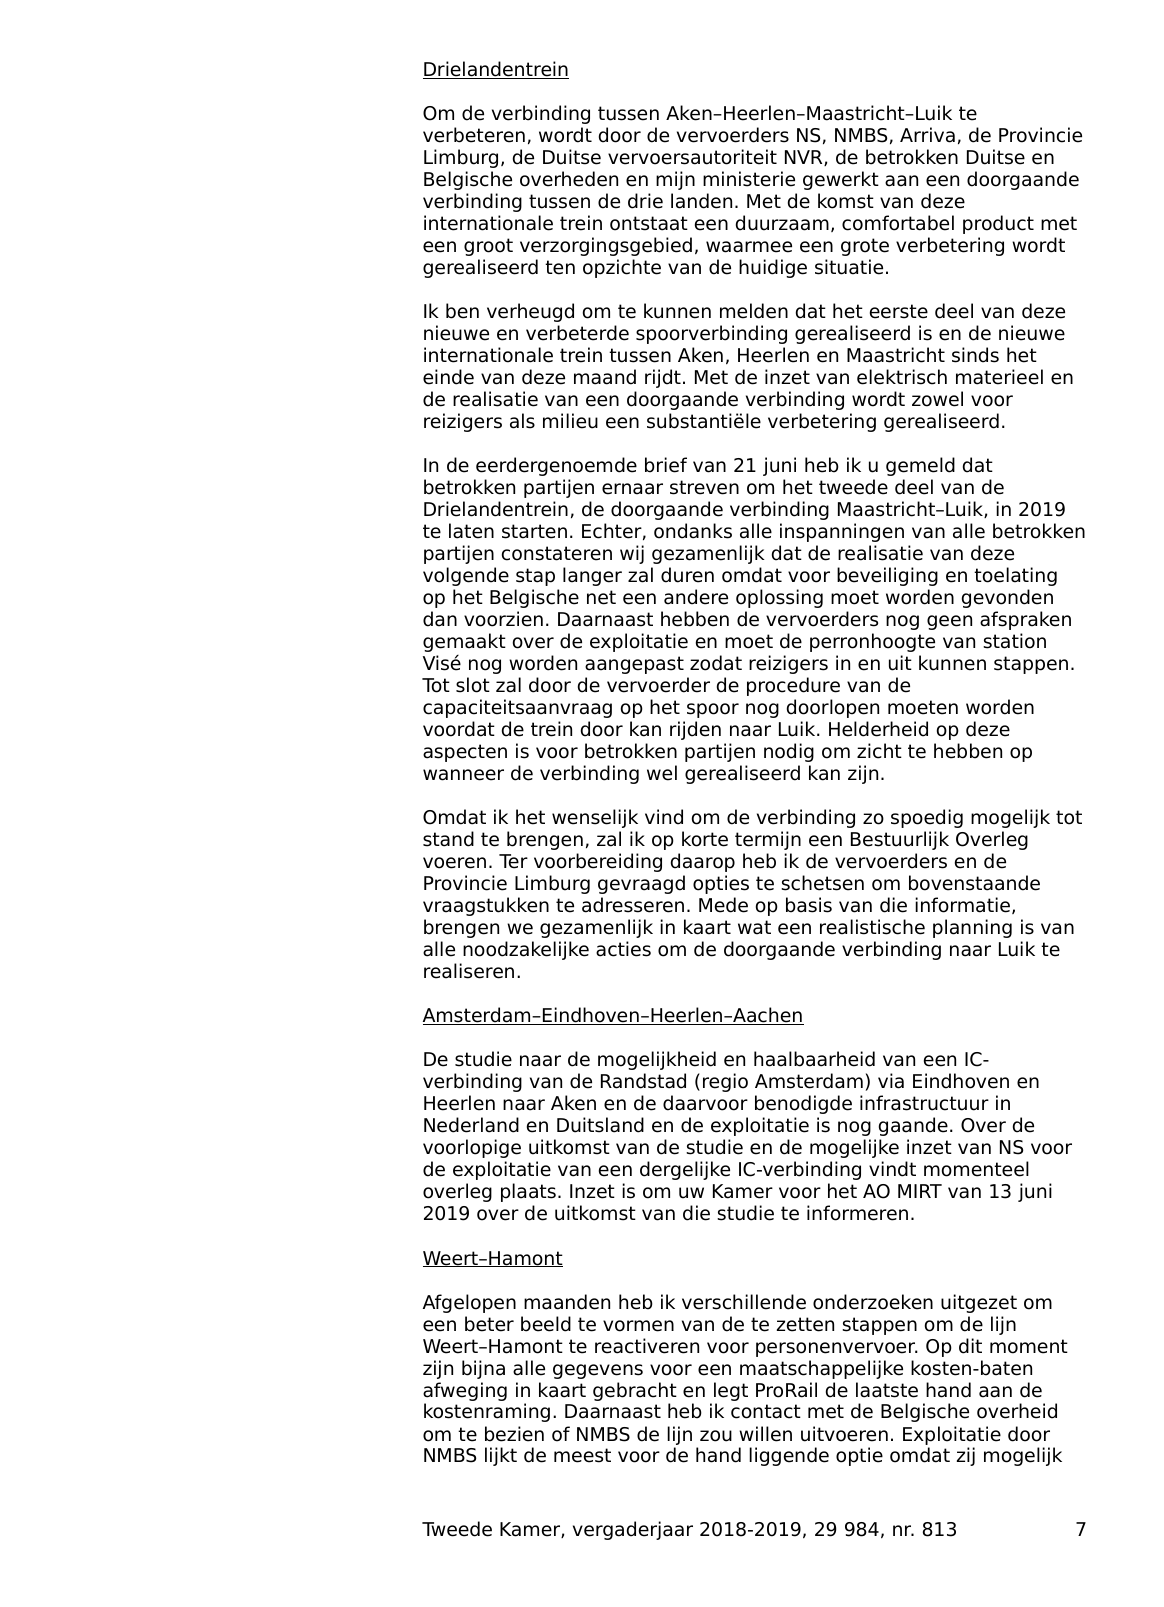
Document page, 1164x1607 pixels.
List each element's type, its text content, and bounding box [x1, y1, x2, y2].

subtitle Weert–Hamont [422, 1247, 1087, 1269]
text Afgelopen maanden heb ik verschillende onderzoeken uitgezet om een beter beeld te vormen van de te zetten stappen om de lijn Weert–Hamont te reactiveren voor personenvervoer. Op dit moment zijn bijna alle gegevens voor een maatschappelijke kosten-baten afweging in kaart gebracht en legt ProRail de laatste hand aan de kostenraming. Daarnaast heb ik contact met de Belgische overheid om te bezien of NMBS de lijn zou willen uitvoeren. Exploitatie door NMBS lijkt de meest voor de hand liggende optie omdat zij mogelijk [422, 1292, 1087, 1467]
text In de eerdergenoemde brief van 21 juni heb ik u gemeld dat betrokken partijen ernaar streven om het tweede deel van de Drielandentrein, de doorgaande verbinding Maastricht–Luik, in 2019 te laten starten. Echter, ondanks alle inspanningen van alle betrokken partijen constateren wij gezamenlijk dat de realisatie van deze volgende stap langer zal duren omdat voor beveiliging en toelating op het Belgische net een andere oplossing moet worden gevonden dan voorzien. Daarnaast hebben de vervoerders nog geen afspraken gemaakt over de exploitatie en moet de perronhoogte van station Visé nog worden aangepast zodat reizigers in en uit kunnen stappen. Tot slot zal door de vervoerder de procedure van de capaciteitsaanvraag op het spoor nog doorlopen moeten worden voordat de trein door kan rijden naar Luik. Helderheid op deze aspecten is voor betrokken partijen nodig om zicht te hebben op wanneer de verbinding wel gerealiseerd kan zijn. [422, 455, 1087, 785]
text De studie naar de mogelijkheid en haalbaarheid van een IC-verbinding van de Randstad (regio Amsterdam) via Eindhoven en Heerlen naar Aken en de daarvoor benodigde infrastructuur in Nederland en Duitsland en de exploitatie is nog gaande. Over de voorlopige uitkomst van de studie en de mogelijke inzet van NS voor de exploitatie van een dergelijke IC-verbinding vindt momenteel overleg plaats. Inzet is om uw Kamer voor het AO MIRT van 13 juni 2019 over de uitkomst van die studie te informeren. [422, 1049, 1087, 1225]
text Omdat ik het wenselijk vind om de verbinding zo spoedig mogelijk tot stand te brengen, zal ik op korte termijn een Bestuurlijk Overleg voeren. Ter voorbereiding daarop heb ik de vervoerders en de Provincie Limburg gevraagd opties te schetsen om bovenstaande vraagstukken te adresseren. Mede op basis van die informatie, brengen we gezamenlijk in kaart wat een realistische planning is van alle noodzakelijke acties om de doorgaande verbinding naar Luik te realiseren. [422, 807, 1087, 983]
subtitle Amsterdam–Eindhoven–Heerlen–Aachen [422, 1005, 1087, 1027]
text Om de verbinding tussen Aken–Heerlen–Maastricht–Luik te verbeteren, wordt door de vervoerders NS, NMBS, Arriva, de Provincie Limburg, de Duitse vervoersautoriteit NVR, de betrokken Duitse en Belgische overheden en mijn ministerie gewerkt aan een doorgaande verbinding tussen de drie landen. Met de komst van deze internationale trein ontstaat een duurzaam, comfortabel product met een groot verzorgingsgebied, waarmee een grote verbetering wordt gerealiseerd ten opzichte van de huidige situatie. [422, 103, 1087, 279]
subtitle Drielandentrein [422, 59, 1087, 81]
text Ik ben verheugd om te kunnen melden dat het eerste deel van deze nieuwe en verbeterde spoorverbinding gerealiseerd is en de nieuwe internationale trein tussen Aken, Heerlen en Maastricht sinds het einde van deze maand rijdt. Met de inzet van elektrisch materieel en de realisatie van een doorgaande verbinding wordt zowel voor reizigers als milieu een substantiële verbetering gerealiseerd. [422, 301, 1087, 433]
